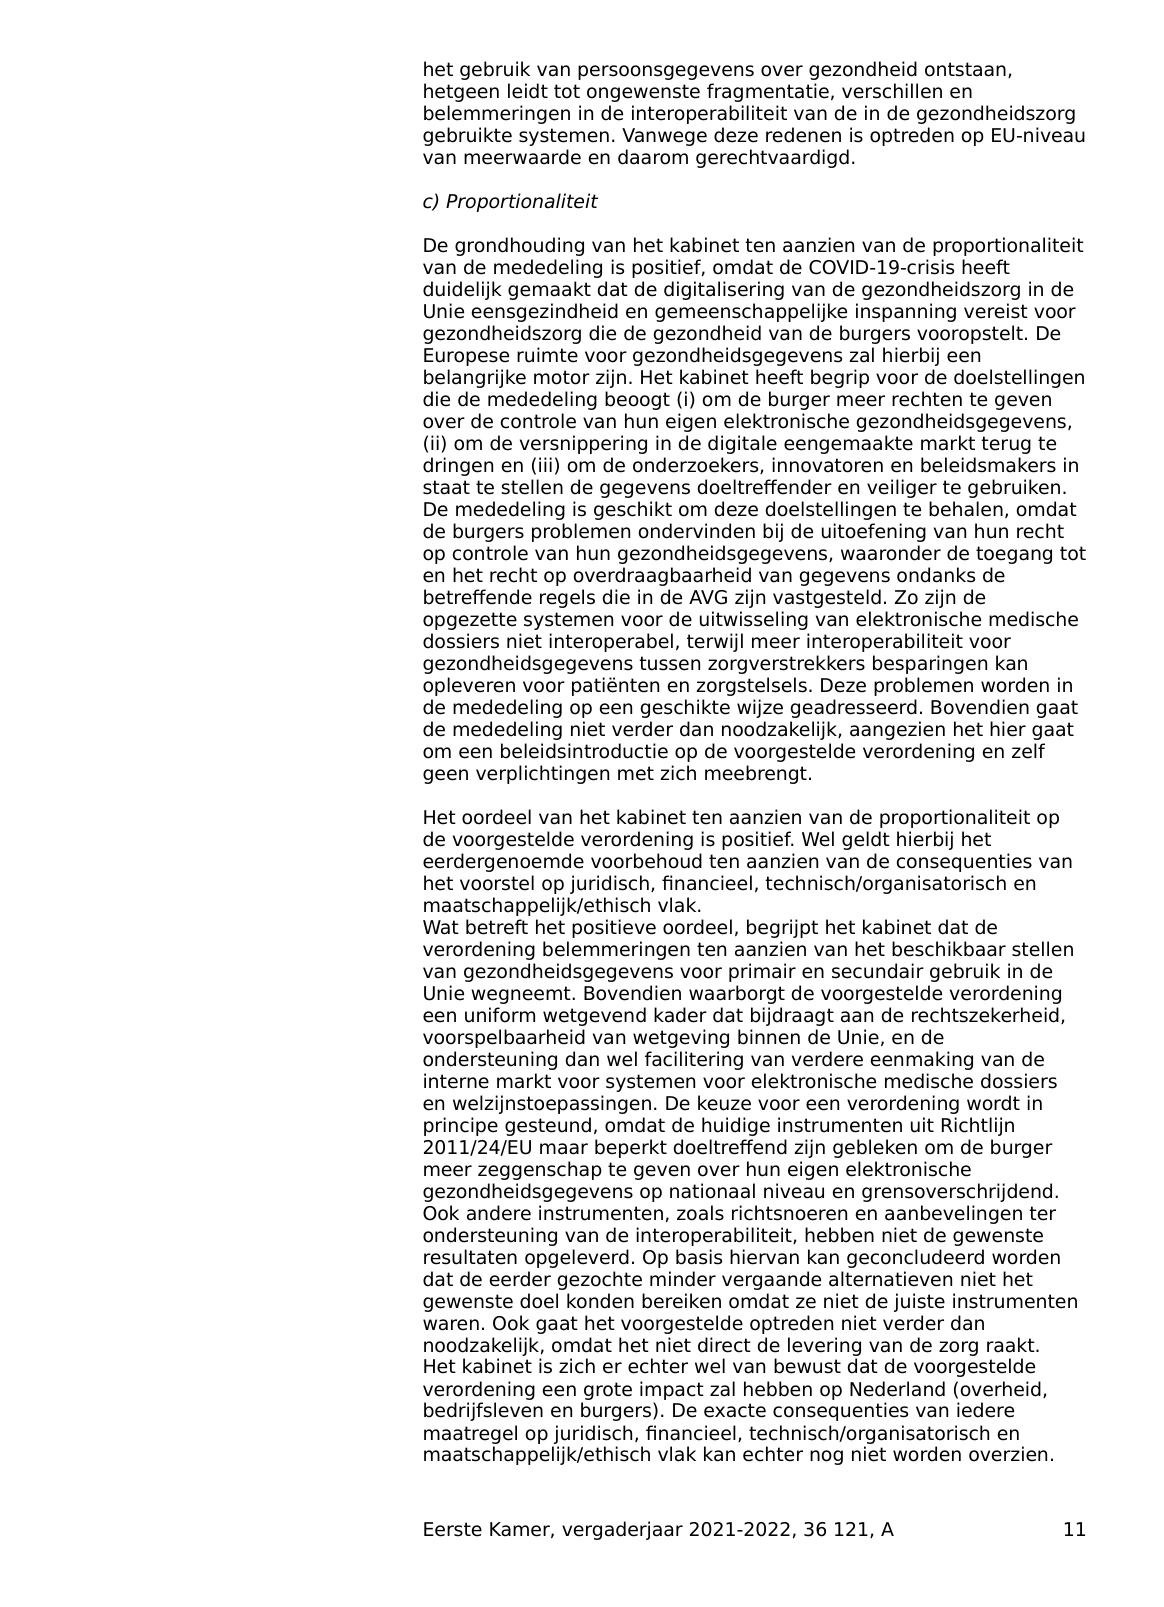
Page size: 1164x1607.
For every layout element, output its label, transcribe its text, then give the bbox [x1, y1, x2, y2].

text Het kabinet is zich er echter wel van bewust dat de voorgestelde verordening een grote impact zal hebben op Nederland (overheid, bedrijfsleven en burgers). De exacte consequenties van iedere maatregel op juridisch, financieel, technisch/organisatorisch en maatschappelijk/ethisch vlak kan echter nog niet worden overzien. [422, 1356, 1087, 1466]
text De grondhouding van het kabinet ten aanzien van de proportionaliteit van de mededeling is positief, omdat de COVID-19-crisis heeft duidelijk gemaakt dat de digitalisering van de gezondheidszorg in de Unie eensgezindheid en gemeenschappelijke inspanning vereist voor gezondheidszorg die de gezondheid van de burgers vooropstelt. De Europese ruimte voor gezondheidsgegevens zal hierbij een belangrijke motor zijn. Het kabinet heeft begrip voor de doelstellingen die de mededeling beoogt (i) om de burger meer rechten te geven over de controle van hun eigen elektronische gezondheidsgegevens, (ii) om de versnippering in de digitale eengemaakte markt terug te dringen en (iii) om de onderzoekers, innovatoren en beleidsmakers in staat te stellen de gegevens doeltreffender en veiliger te gebruiken. De mededeling is geschikt om deze doelstellingen te behalen, omdat de burgers problemen ondervinden bij de uitoefening van hun recht op controle van hun gezondheidsgegevens, waaronder de toegang tot en het recht op overdraagbaarheid van gegevens ondanks de betreffende regels die in de AVG zijn vastgesteld. Zo zijn de opgezette systemen voor de uitwisseling van elektronische medische dossiers niet interoperabel, terwijl meer interoperabiliteit voor gezondheidsgegevens tussen zorgverstrekkers besparingen kan opleveren voor patiënten en zorgstelsels. Deze problemen worden in de mededeling op een geschikte wijze geadresseerd. Bovendien gaat de mededeling niet verder dan noodzakelijk, aangezien het hier gaat om een beleidsintroductie op de voorgestelde verordening en zelf geen verplichtingen met zich meebrengt. [422, 235, 1087, 785]
subtitle c) Proportionaliteit [422, 191, 1087, 213]
text Wat betreft het positieve oordeel, begrijpt het kabinet dat de verordening belemmeringen ten aanzien van het beschikbaar stellen van gezondheidsgegevens voor primair en secundair gebruik in de Unie wegneemt. Bovendien waarborgt de voorgestelde verordening een uniform wetgevend kader dat bijdraagt aan de rechtszekerheid, voorspelbaarheid van wetgeving binnen de Unie, en de ondersteuning dan wel facilitering van verdere eenmaking van de interne markt voor systemen voor elektronische medische dossiers en welzijnstoepassingen. De keuze voor een verordening wordt in principe gesteund, omdat de huidige instrumenten uit Richtlijn 2011/24/EU maar beperkt doeltreffend zijn gebleken om de burger meer zeggenschap te geven over hun eigen elektronische gezondheidsgegevens op nationaal niveau en grensoverschrijdend. Ook andere instrumenten, zoals richtsnoeren en aanbevelingen ter ondersteuning van de interoperabiliteit, hebben niet de gewenste resultaten opgeleverd. Op basis hiervan kan geconcludeerd worden dat de eerder gezochte minder vergaande alternatieven niet het gewenste doel konden bereiken omdat ze niet de juiste instrumenten waren. Ook gaat het voorgestelde optreden niet verder dan noodzakelijk, omdat het niet direct de levering van de zorg raakt. [422, 917, 1087, 1356]
text het gebruik van persoonsgegevens over gezondheid ontstaan, hetgeen leidt tot ongewenste fragmentatie, verschillen en belemmeringen in de interoperabiliteit van de in de gezondheidszorg gebruikte systemen. Vanwege deze redenen is optreden op EU-niveau van meerwaarde en daarom gerechtvaardigd. [422, 59, 1087, 169]
text Het oordeel van het kabinet ten aanzien van de proportionaliteit op de voorgestelde verordening is positief. Wel geldt hierbij het eerdergenoemde voorbehoud ten aanzien van de consequenties van het voorstel op juridisch, financieel, technisch/organisatorisch en maatschappelijk/ethisch vlak. [422, 807, 1087, 917]
